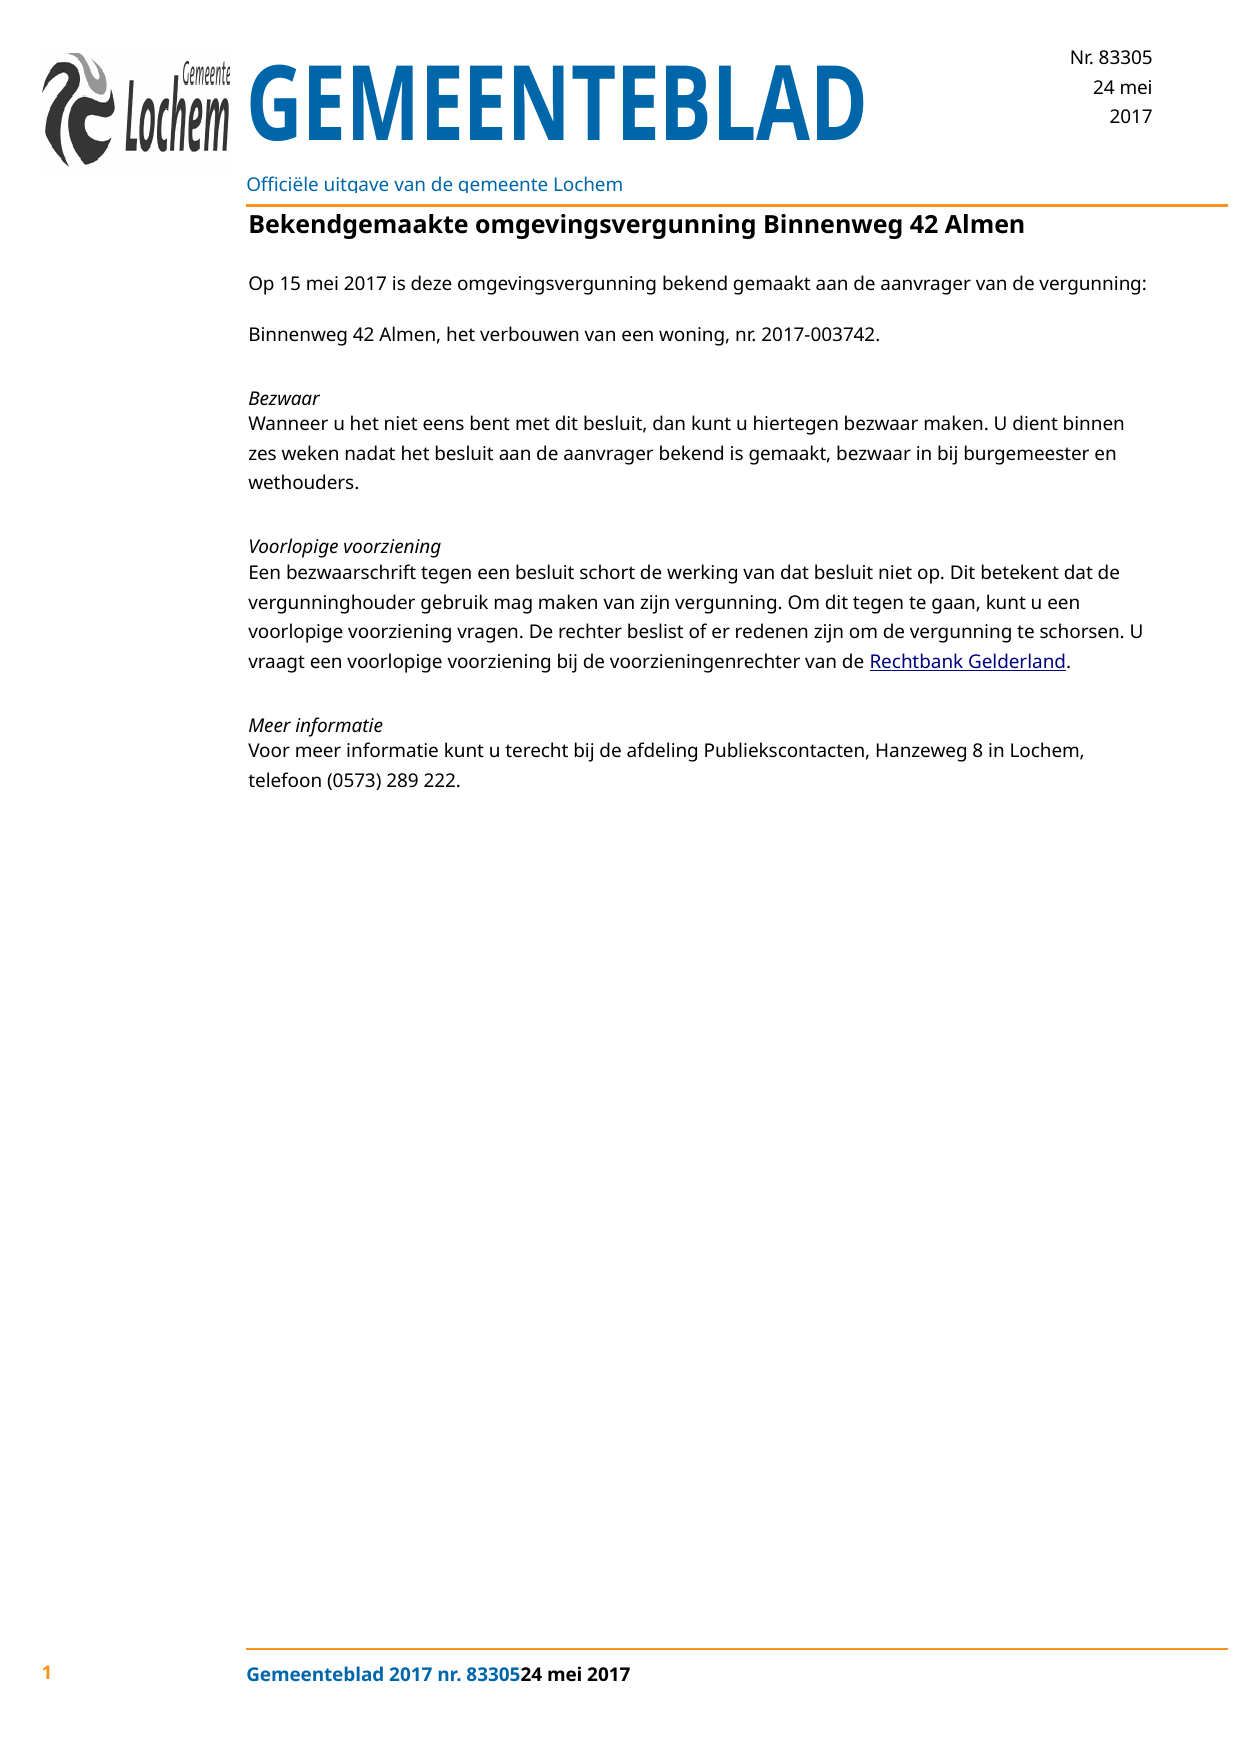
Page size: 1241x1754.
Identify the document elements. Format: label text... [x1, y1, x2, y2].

text Een bezwaarschrift tegen een besluit schort de werking van dat besluit niet op. Dit betekent dat de vergunninghouder gebruik mag maken van zijn vergunning. Om dit tegen te gaan, kunt u een voorlopige voorziening vragen. De rechter beslist of er redenen zijn om de vergunning te schorsen. U vraagt een voorlopige voorziening bij de voorzieningenrechter van de Rechtbank Gelderland. [248, 559, 1152, 674]
text Bezwaar [248, 385, 1152, 410]
text Voor meer informatie kunt u terecht bij de afdeling Publiekscontacten, Hanzeweg 8 in Lochem, telefoon (0573) 289 222. [248, 738, 1152, 793]
text Bekendgemaakte omgevingsvergunning Binnenweg 42 Almen [248, 207, 1152, 241]
text Binnenweg 42 Almen, het verbouwen van een woning, nr. 2017-003742. [248, 321, 1152, 346]
text Voorlopige voorziening [248, 533, 1152, 559]
text Op 15 mei 2017 is deze omgevingsvergunning bekend gemaakt aan de aanvrager van de vergunning: [248, 270, 1152, 296]
picture [41, 47, 231, 172]
text Meer informatie [248, 712, 1152, 738]
text Wanneer u het niet eens bent met dit besluit, dan kunt u hiertegen bezwaar maken. U dient binnen zes weken nadat het besluit aan de aanvrager bekend is gemaakt, bezwaar in bij burgemeester en wethouders. [248, 410, 1152, 495]
